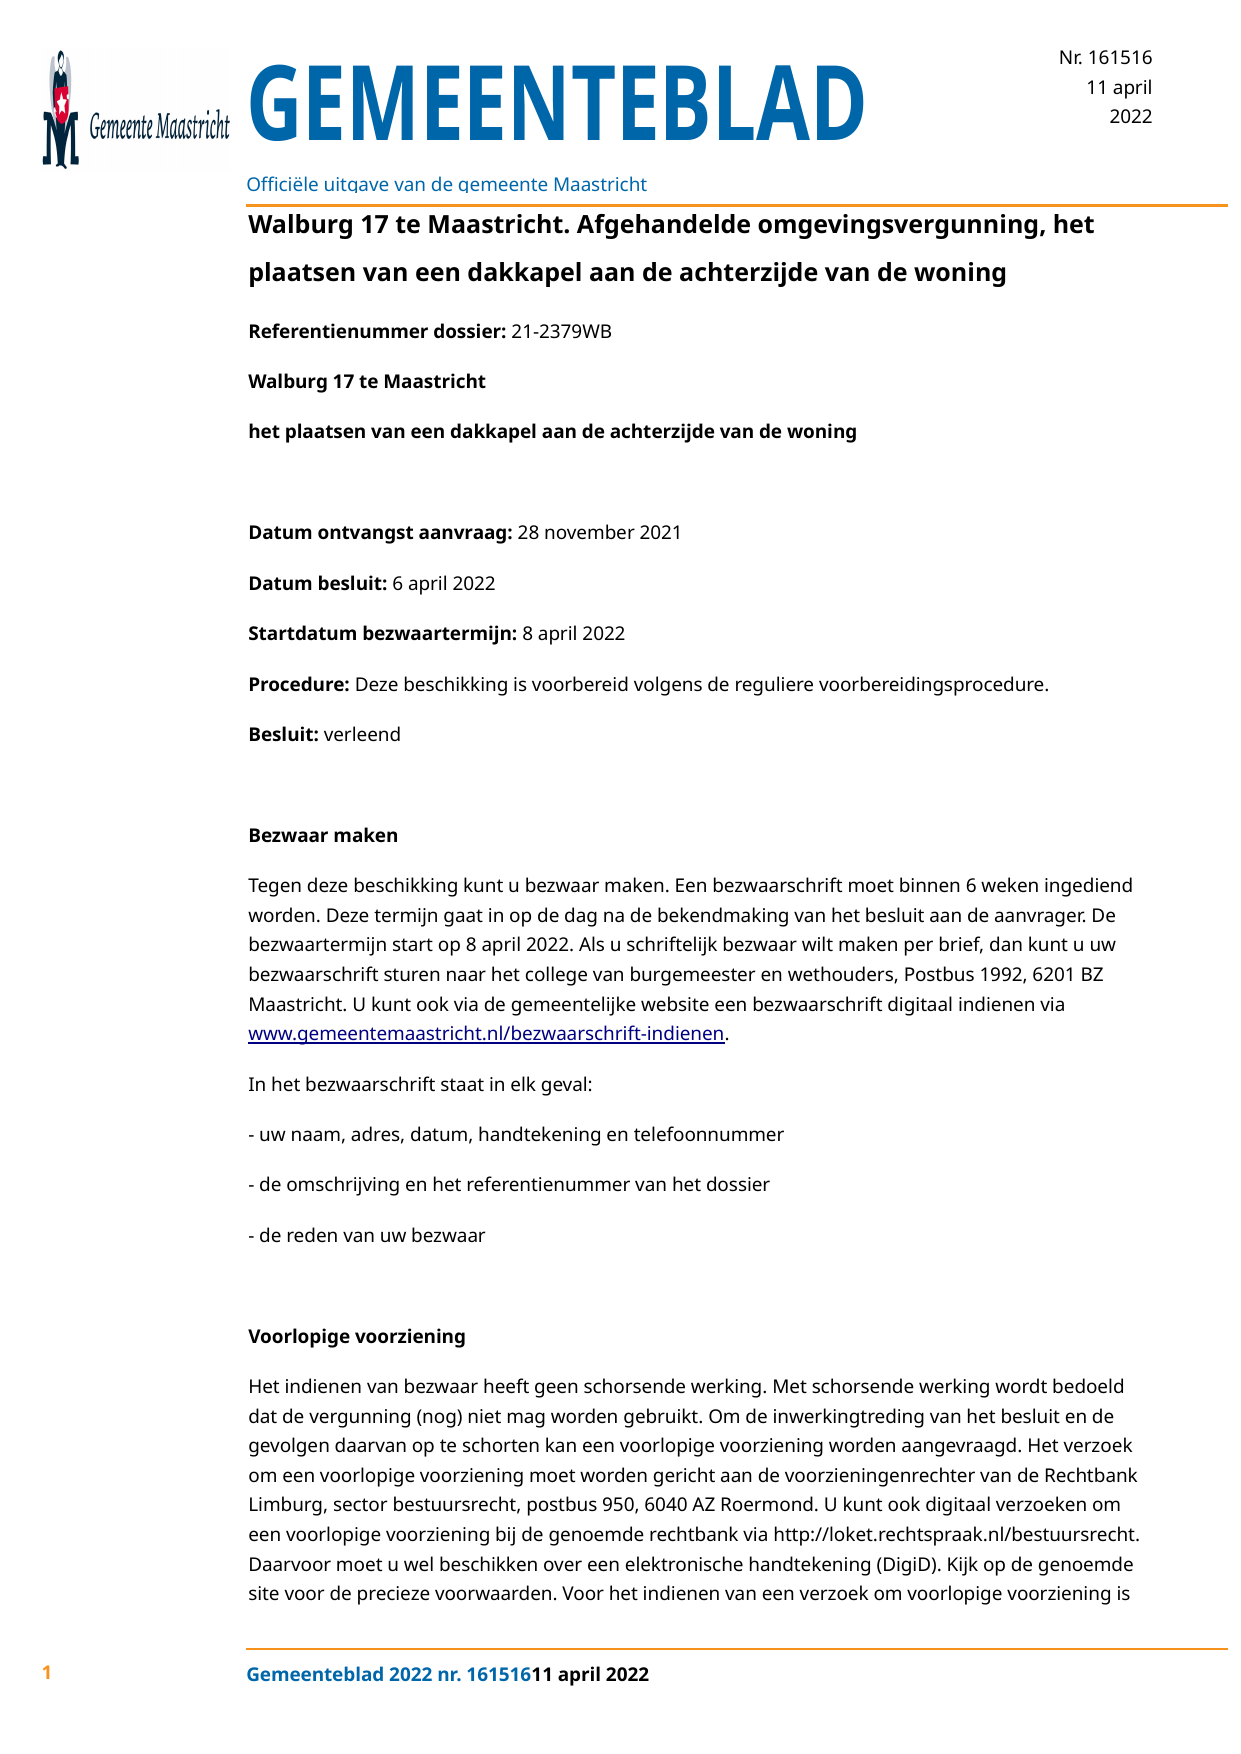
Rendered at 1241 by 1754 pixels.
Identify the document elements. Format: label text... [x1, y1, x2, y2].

text - de omschrijving en het referentienummer van het dossier [248, 1172, 1152, 1197]
picture [41, 47, 231, 172]
text het plaatsen van een dakkapel aan de achterzijde van de woning [248, 419, 1152, 444]
text Walburg 17 te Maastricht. Afgehandelde omgevingsvergunning, het plaatsen van een dakkapel aan de achterzijde van de woning [248, 207, 1152, 288]
text In het bezwaarschrift staat in elk geval: [248, 1071, 1152, 1097]
text Het indienen van bezwaar heeft geen schorsende werking. Met schorsende werking wordt bedoeld dat de vergunning (nog) niet mag worden gebruikt. Om de inwerkingtreding van het besluit en de gevolgen daarvan op te schorten kan een voorlopige voorziening worden aangevraagd. Het verzoek om een voorlopige voorziening moet worden gericht aan de voorzieningenrechter van de Rechtbank Limburg, sector bestuursrecht, postbus 950, 6040 AZ Roermond. U kunt ook digitaal verzoeken om een voorlopige voorziening bij de genoemde rechtbank via http://loket.rechtspraak.nl/bestuursrecht. Daarvoor moet u wel beschikken over een elektronische handtekening (DigiD). Kijk op de genoemde site voor de precieze voorwaarden. Voor het indienen van een verzoek om voorlopige voorziening is [248, 1373, 1152, 1606]
text Datum besluit: 6 april 2022 [248, 570, 1152, 596]
text Voorlopige voorziening [248, 1323, 1152, 1349]
text Procedure: Deze beschikking is voorbereid volgens de reguliere voorbereidingsprocedure. [248, 671, 1152, 697]
text Datum ontvangst aanvraag: 28 november 2021 [248, 519, 1152, 545]
text Bezwaar maken [248, 822, 1152, 848]
text Startdatum bezwaartermijn: 8 april 2022 [248, 620, 1152, 646]
text - uw naam, adres, datum, handtekening en telefoonnummer [248, 1121, 1152, 1147]
text Besluit: verleend [248, 721, 1152, 747]
text Tegen deze beschikking kunt u bezwaar maken. Een bezwaarschrift moet binnen 6 weken ingediend worden. Deze termijn gaat in op de dag na de bekendmaking van het besluit aan de aanvrager. De bezwaartermijn start op 8 april 2022. Als u schriftelijk bezwaar wilt maken per brief, dan kunt u uw bezwaarschrift sturen naar het college van burgemeester en wethouders, Postbus 1992, 6201 BZ Maastricht. U kunt ook via de gemeentelijke website een bezwaarschrift digitaal indienen via www.gemeentemaastricht.nl/bezwaarschrift-indienen. [248, 872, 1152, 1046]
text Walburg 17 te Maastricht [248, 368, 1152, 394]
text Referentienummer dossier: 21-2379WB [248, 318, 1152, 344]
text - de reden van uw bezwaar [248, 1222, 1152, 1248]
